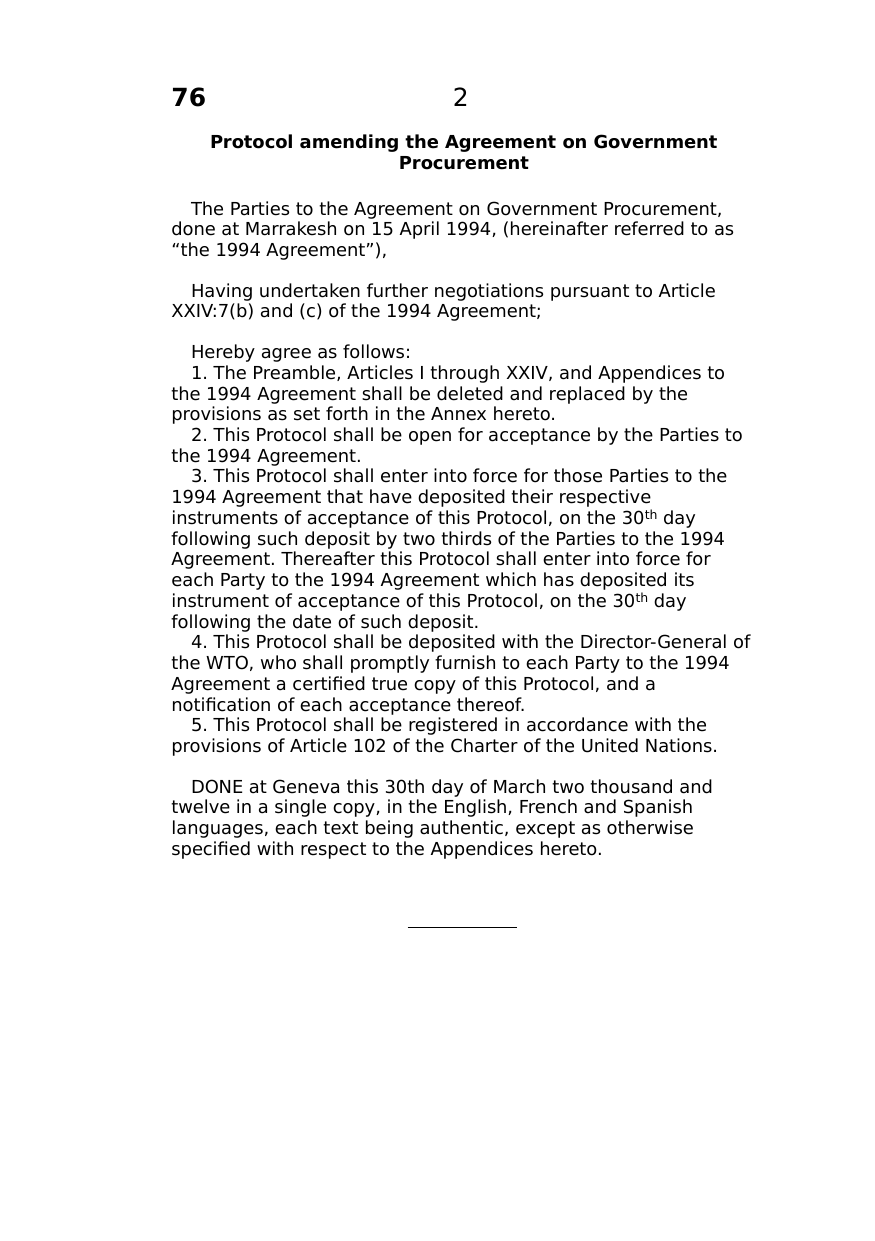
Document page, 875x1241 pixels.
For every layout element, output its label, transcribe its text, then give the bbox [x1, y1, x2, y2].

text 2. This Protocol shall be open for acceptance by the Parties to the 1994 Agreement. [171, 425, 756, 466]
subtitle Protocol amending the Agreement on Government Procurement [171, 132, 756, 173]
text Hereby agree as follows: [171, 342, 756, 363]
text The Parties to the Agreement on Government Procurement, done at Marrakesh on 15 April 1994, (hereinafter referred to as “the 1994 Agreement”), [171, 198, 756, 261]
text DONE at Geneva this 30th day of March two thousand and twelve in a single copy, in the English, French and Spanish languages, each text being authentic, except as otherwise specified with respect to the Appendices hereto. [171, 777, 756, 859]
text 3. This Protocol shall enter into force for those Parties to the 1994 Agreement that have deposited their respective instruments of acceptance of this Protocol, on the 30th day following such deposit by two thirds of the Parties to the 1994 Agreement. Thereafter this Protocol shall enter into force for each Party to the 1994 Agreement which has deposited its instrument of acceptance of this Protocol, on the 30th day following the date of such deposit. [171, 466, 756, 632]
text Having undertaken further negotiations pursuant to Article XXIV:7(b) and (c) of the 1994 Agreement; [171, 281, 756, 322]
text 5. This Protocol shall be registered in accordance with the provisions of Article 102 of the Charter of the United Nations. [171, 715, 756, 757]
text 4. This Protocol shall be deposited with the Director-General of the WTO, who shall promptly furnish to each Party to the 1994 Agreement a certified true copy of this Protocol, and a notification of each acceptance thereof. [171, 632, 756, 715]
text 1. The Preamble, Articles I through XXIV, and Appendices to the 1994 Agreement shall be deleted and replaced by the provisions as set forth in the Annex hereto. [171, 363, 756, 425]
